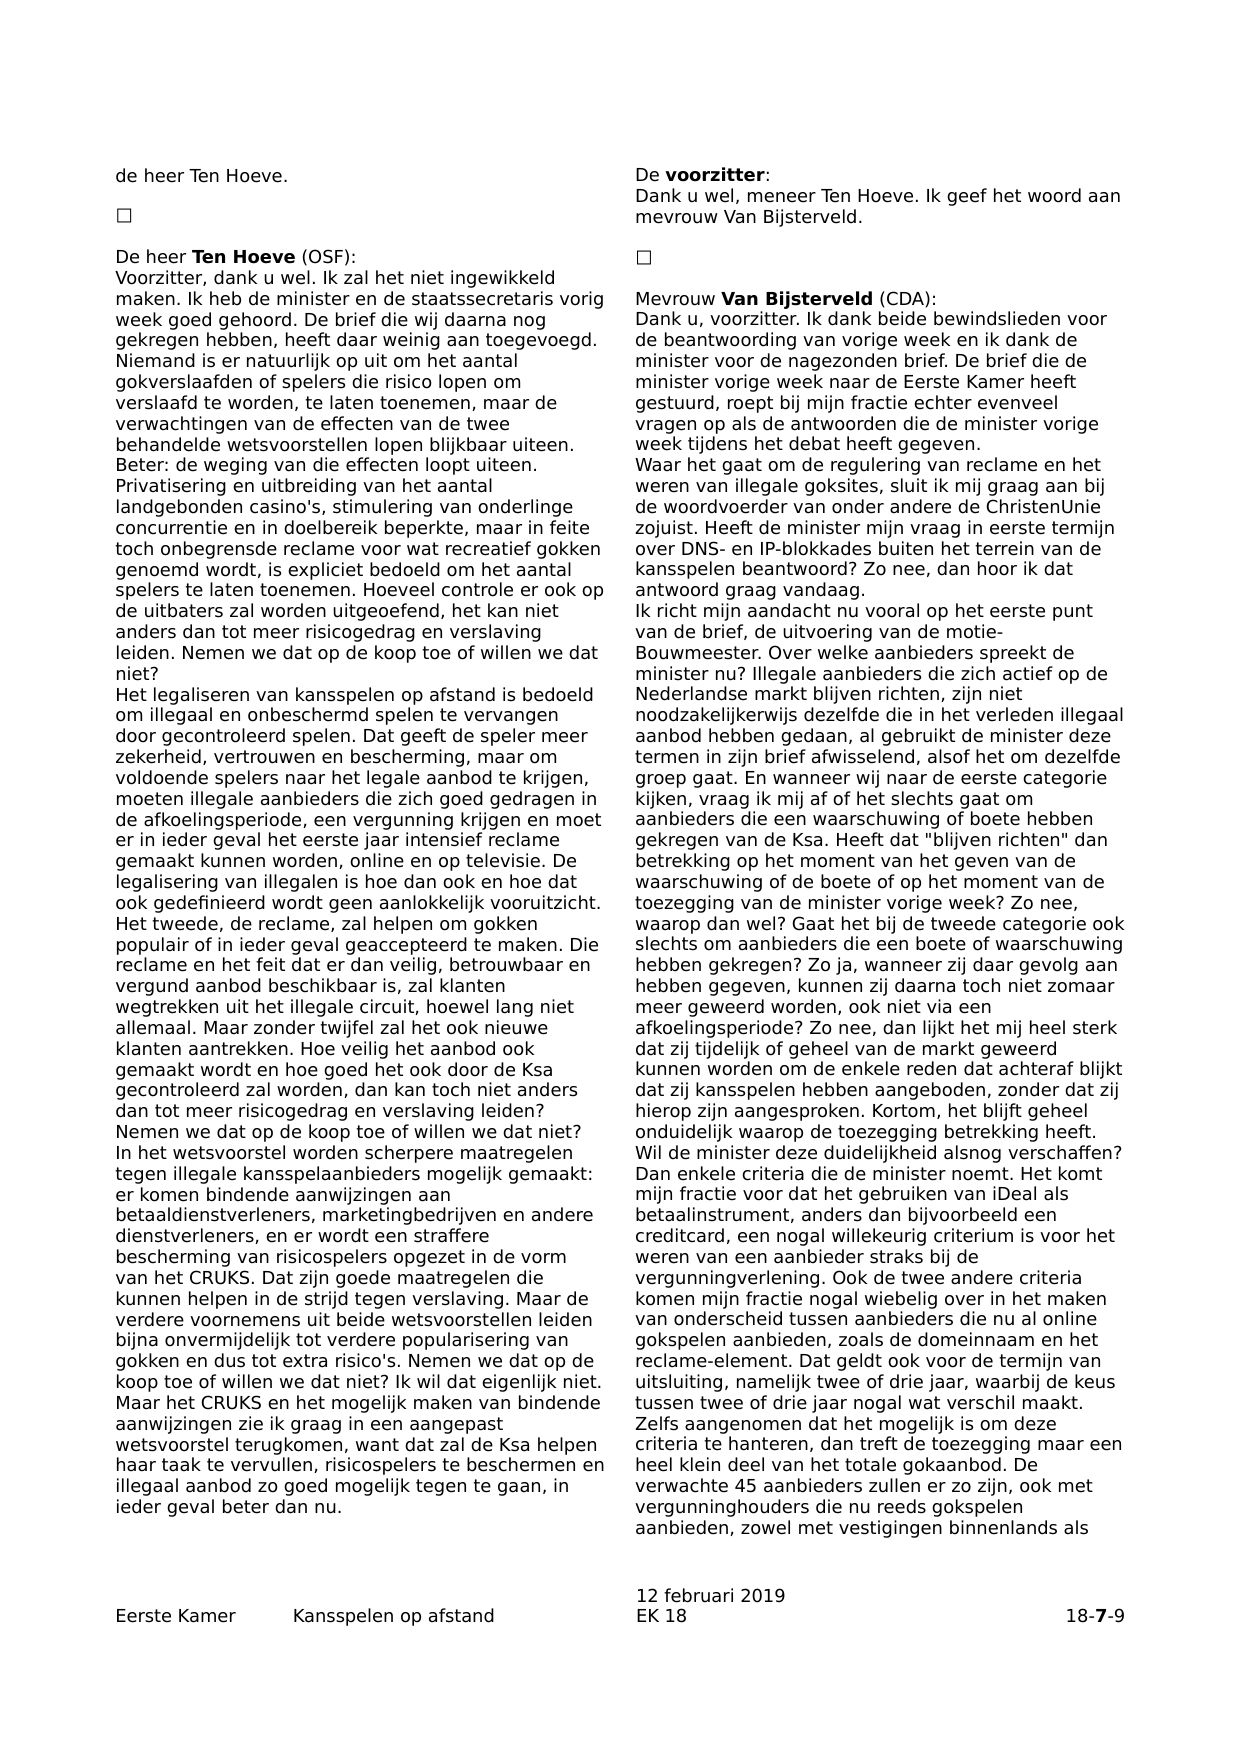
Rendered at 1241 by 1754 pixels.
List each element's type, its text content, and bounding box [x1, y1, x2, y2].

text de heer Ten Hoeve. [115, 165, 605, 186]
text Dank u, voorzitter. Ik dank beide bewindslieden voor de beantwoording van vorige week en ik dank de minister voor de nagezonden brief. De brief die de minister vorige week naar de Eerste Kamer heeft gestuurd, roept bij mijn fractie echter evenveel vragen op als de antwoorden die de minister vorige week tijdens het debat heeft gegeven. [635, 309, 1125, 455]
text ⬜ [635, 248, 1125, 268]
text Voorzitter, dank u wel. Ik zal het niet ingewikkeld maken. Ik heb de minister en de staatssecretaris vorig week goed gehoord. De brief die wij daarna nog gekregen hebben, heeft daar weinig aan toegevoegd. Niemand is er natuurlijk op uit om het aantal gokverslaafden of spelers die risico lopen om verslaafd te worden, te laten toenemen, maar de verwachtingen van de effecten van de twee behandelde wetsvoorstellen lopen blijkbaar uiteen. Beter: de weging van die effecten loopt uiteen. [115, 268, 605, 476]
text Dan enkele criteria die de minister noemt. Het komt mijn fractie voor dat het gebruiken van iDeal als betaalinstrument, anders dan bijvoorbeeld een creditcard, een nogal willekeurig criterium is voor het weren van een aanbieder straks bij de vergunningverlening. Ook de twee andere criteria komen mijn fractie nogal wiebelig over in het maken van onderscheid tussen aanbieders die nu al online gokspelen aanbieden, zoals de domeinnaam en het reclame-element. Dat geldt ook voor de termijn van uitsluiting, namelijk twee of drie jaar, waarbij de keus tussen twee of drie jaar nogal wat verschil maakt. Zelfs aangenomen dat het mogelijk is om deze criteria te hanteren, dan treft de toezegging maar een heel klein deel van het totale gokaanbod. De verwachte 45 aanbieders zullen er zo zijn, ook met vergunninghouders die nu reeds gokspelen aanbieden, zowel met vestigingen binnenlands als [635, 1163, 1125, 1538]
text Dank u wel, meneer Ten Hoeve. Ik geef het woord aan mevrouw Van Bijsterveld. [635, 186, 1125, 228]
text Privatisering en uitbreiding van het aantal landgebonden casino's, stimulering van onderlinge concurrentie en in doelbereik beperkte, maar in feite toch onbegrensde reclame voor wat recreatief gokken genoemd wordt, is expliciet bedoeld om het aantal spelers te laten toenemen. Hoeveel controle er ook op de uitbaters zal worden uitgeoefend, het kan niet anders dan tot meer risicogedrag en verslaving leiden. Nemen we dat op de koop toe of willen we dat niet? [115, 476, 605, 684]
text Het legaliseren van kansspelen op afstand is bedoeld om illegaal en onbeschermd spelen te vervangen door gecontroleerd spelen. Dat geeft de speler meer zekerheid, vertrouwen en bescherming, maar om voldoende spelers naar het legale aanbod te krijgen, moeten illegale aanbieders die zich goed gedragen in de afkoelingsperiode, een vergunning krijgen en moet er in ieder geval het eerste jaar intensief reclame gemaakt kunnen worden, online en op televisie. De legalisering van illegalen is hoe dan ook en hoe dat ook gedefinieerd wordt geen aanlokkelijk vooruitzicht. Het tweede, de reclame, zal helpen om gokken populair of in ieder geval geaccepteerd te maken. Die reclame en het feit dat er dan veilig, betrouwbaar en vergund aanbod beschikbaar is, zal klanten wegtrekken uit het illegale circuit, hoewel lang niet allemaal. Maar zonder twijfel zal het ook nieuwe klanten aantrekken. Hoe veilig het aanbod ook gemaakt wordt en hoe goed het ook door de Ksa gecontroleerd zal worden, dan kan toch niet anders dan tot meer risicogedrag en verslaving leiden? Nemen we dat op de koop toe of willen we dat niet? [115, 684, 605, 1143]
text Mevrouw Van Bijsterveld (CDA): [635, 288, 1125, 309]
text ⬜ [115, 206, 605, 227]
text Waar het gaat om de regulering van reclame en het weren van illegale goksites, sluit ik mij graag aan bij de woordvoerder van onder andere de ChristenUnie zojuist. Heeft de minister mijn vraag in eerste termijn over DNS- en IP-blokkades buiten het terrein van de kansspelen beantwoord? Zo nee, dan hoor ik dat antwoord graag vandaag. [635, 455, 1125, 601]
text Ik richt mijn aandacht nu vooral op het eerste punt van de brief, de uitvoering van de motie-Bouwmeester. Over welke aanbieders spreekt de minister nu? Illegale aanbieders die zich actief op de Nederlandse markt blijven richten, zijn niet noodzakelijkerwijs dezelfde die in het verleden illegaal aanbod hebben gedaan, al gebruikt de minister deze termen in zijn brief afwisselend, alsof het om dezelfde groep gaat. En wanneer wij naar de eerste categorie kijken, vraag ik mij af of het slechts gaat om aanbieders die een waarschuwing of boete hebben gekregen van de Ksa. Heeft dat "blijven richten" dan betrekking op het moment van het geven van de waarschuwing of de boete of op het moment van de toezegging van de minister vorige week? Zo nee, waarop dan wel? Gaat het bij de tweede categorie ook slechts om aanbieders die een boete of waarschuwing hebben gekregen? Zo ja, wanneer zij daar gevolg aan hebben gegeven, kunnen zij daarna toch niet zomaar meer geweerd worden, ook niet via een afkoelingsperiode? Zo nee, dan lijkt het mij heel sterk dat zij tijdelijk of geheel van de markt geweerd kunnen worden om de enkele reden dat achteraf blijkt dat zij kansspelen hebben aangeboden, zonder dat zij hierop zijn aangesproken. Kortom, het blijft geheel onduidelijk waarop de toezegging betrekking heeft. Wil de minister deze duidelijkheid alsnog verschaffen? [635, 601, 1125, 1163]
text In het wetsvoorstel worden scherpere maatregelen tegen illegale kansspelaanbieders mogelijk gemaakt: er komen bindende aanwijzingen aan betaaldienstverleners, marketingbedrijven en andere dienstverleners, en er wordt een straffere bescherming van risicospelers opgezet in de vorm van het CRUKS. Dat zijn goede maatregelen die kunnen helpen in de strijd tegen verslaving. Maar de verdere voornemens uit beide wetsvoorstellen leiden bijna onvermijdelijk tot verdere popularisering van gokken en dus tot extra risico's. Nemen we dat op de koop toe of willen we dat niet? Ik wil dat eigenlijk niet. Maar het CRUKS en het mogelijk maken van bindende aanwijzingen zie ik graag in een aangepast wetsvoorstel terugkomen, want dat zal de Ksa helpen haar taak te vervullen, risicospelers te beschermen en illegaal aanbod zo goed mogelijk tegen te gaan, in ieder geval beter dan nu. [115, 1143, 605, 1518]
text De voorzitter: [635, 165, 1125, 186]
text De heer Ten Hoeve (OSF): [115, 247, 605, 268]
